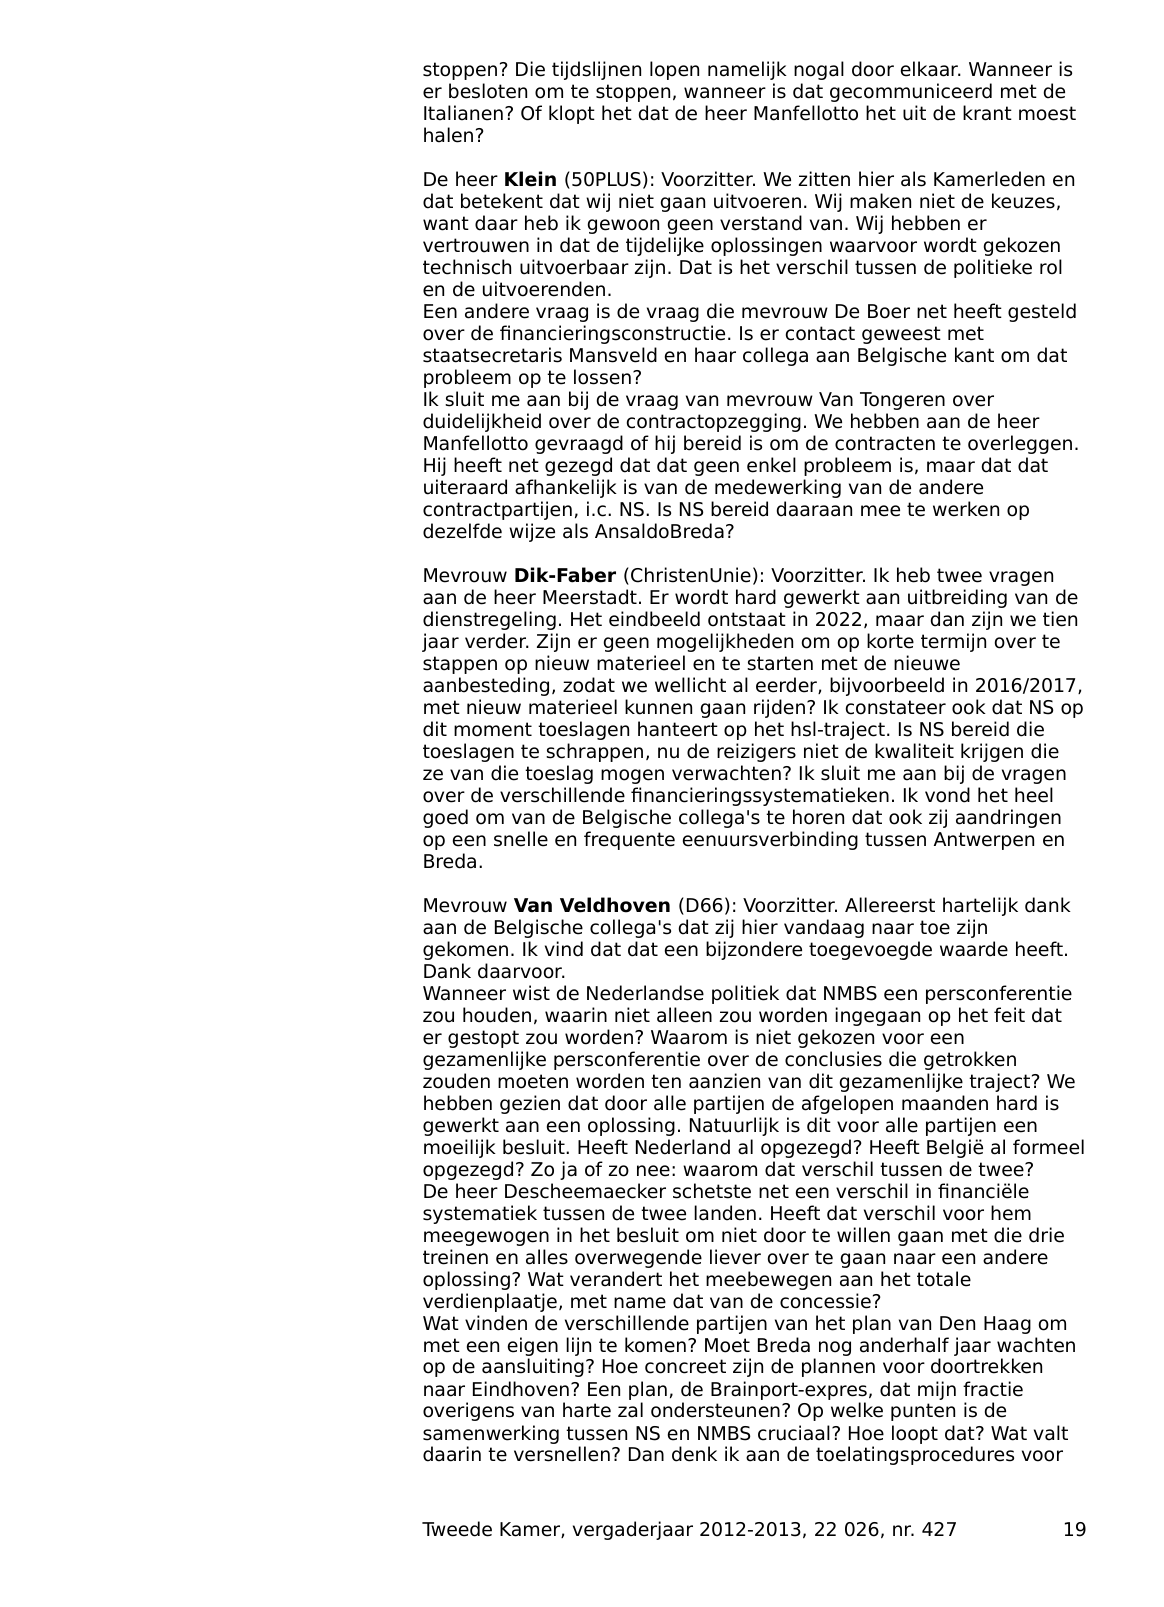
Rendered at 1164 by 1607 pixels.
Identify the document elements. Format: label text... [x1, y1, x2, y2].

text De heer Klein (50PLUS): Voorzitter. We zitten hier als Kamerleden en dat betekent dat wij niet gaan uitvoeren. Wij maken niet de keuzes, want daar heb ik gewoon geen verstand van. Wij hebben er vertrouwen in dat de tijdelijke oplossingen waarvoor wordt gekozen technisch uitvoerbaar zijn. Dat is het verschil tussen de politieke rol en de uitvoerenden. [422, 169, 1087, 301]
text Mevrouw Van Veldhoven (D66): Voorzitter. Allereerst hartelijk dank aan de Belgische collega's dat zij hier vandaag naar toe zijn gekomen. Ik vind dat dat een bijzondere toegevoegde waarde heeft. Dank daarvoor. [422, 895, 1087, 983]
text Mevrouw Dik-Faber (ChristenUnie): Voorzitter. Ik heb twee vragen aan de heer Meerstadt. Er wordt hard gewerkt aan uitbreiding van de dienstregeling. Het eindbeeld ontstaat in 2022, maar dan zijn we tien jaar verder. Zijn er geen mogelijkheden om op korte termijn over te stappen op nieuw materieel en te starten met de nieuwe aanbesteding, zodat we wellicht al eerder, bijvoorbeeld in 2016/2017, met nieuw materieel kunnen gaan rijden? Ik constateer ook dat NS op dit moment toeslagen hanteert op het hsl-traject. Is NS bereid die toeslagen te schrappen, nu de reizigers niet de kwaliteit krijgen die ze van die toeslag mogen verwachten? Ik sluit me aan bij de vragen over de verschillende financieringssystematieken. Ik vond het heel goed om van de Belgische collega's te horen dat ook zij aandringen op een snelle en frequente eenuursverbinding tussen Antwerpen en Breda. [422, 565, 1087, 873]
text stoppen? Die tijdslijnen lopen namelijk nogal door elkaar. Wanneer is er besloten om te stoppen, wanneer is dat gecommuniceerd met de Italianen? Of klopt het dat de heer Manfellotto het uit de krant moest halen? [422, 59, 1087, 147]
text De heer Descheemaecker schetste net een verschil in financiële systematiek tussen de twee landen. Heeft dat verschil voor hem meegewogen in het besluit om niet door te willen gaan met die drie treinen en alles overwegende liever over te gaan naar een andere oplossing? Wat verandert het meebewegen aan het totale verdienplaatje, met name dat van de concessie? [422, 1181, 1087, 1312]
text Ik sluit me aan bij de vraag van mevrouw Van Tongeren over duidelijkheid over de contractopzegging. We hebben aan de heer Manfellotto gevraagd of hij bereid is om de contracten te overleggen. Hij heeft net gezegd dat dat geen enkel probleem is, maar dat dat uiteraard afhankelijk is van de medewerking van de andere contractpartijen, i.c. NS. Is NS bereid daaraan mee te werken op dezelfde wijze als AnsaldoBreda? [422, 389, 1087, 543]
text Wanneer wist de Nederlandse politiek dat NMBS een persconferentie zou houden, waarin niet alleen zou worden ingegaan op het feit dat er gestopt zou worden? Waarom is niet gekozen voor een gezamenlijke persconferentie over de conclusies die getrokken zouden moeten worden ten aanzien van dit gezamenlijke traject? We hebben gezien dat door alle partijen de afgelopen maanden hard is gewerkt aan een oplossing. Natuurlijk is dit voor alle partijen een moeilijk besluit. Heeft Nederland al opgezegd? Heeft België al formeel opgezegd? Zo ja of zo nee: waarom dat verschil tussen de twee? [422, 983, 1087, 1181]
text Een andere vraag is de vraag die mevrouw De Boer net heeft gesteld over de financieringsconstructie. Is er contact geweest met staatsecretaris Mansveld en haar collega aan Belgische kant om dat probleem op te lossen? [422, 301, 1087, 389]
text Wat vinden de verschillende partijen van het plan van Den Haag om met een eigen lijn te komen? Moet Breda nog anderhalf jaar wachten op de aansluiting? Hoe concreet zijn de plannen voor doortrekken naar Eindhoven? Een plan, de Brainport-expres, dat mijn fractie overigens van harte zal ondersteunen? Op welke punten is de samenwerking tussen NS en NMBS cruciaal? Hoe loopt dat? Wat valt daarin te versnellen? Dan denk ik aan de toelatingsprocedures voor [422, 1312, 1087, 1466]
